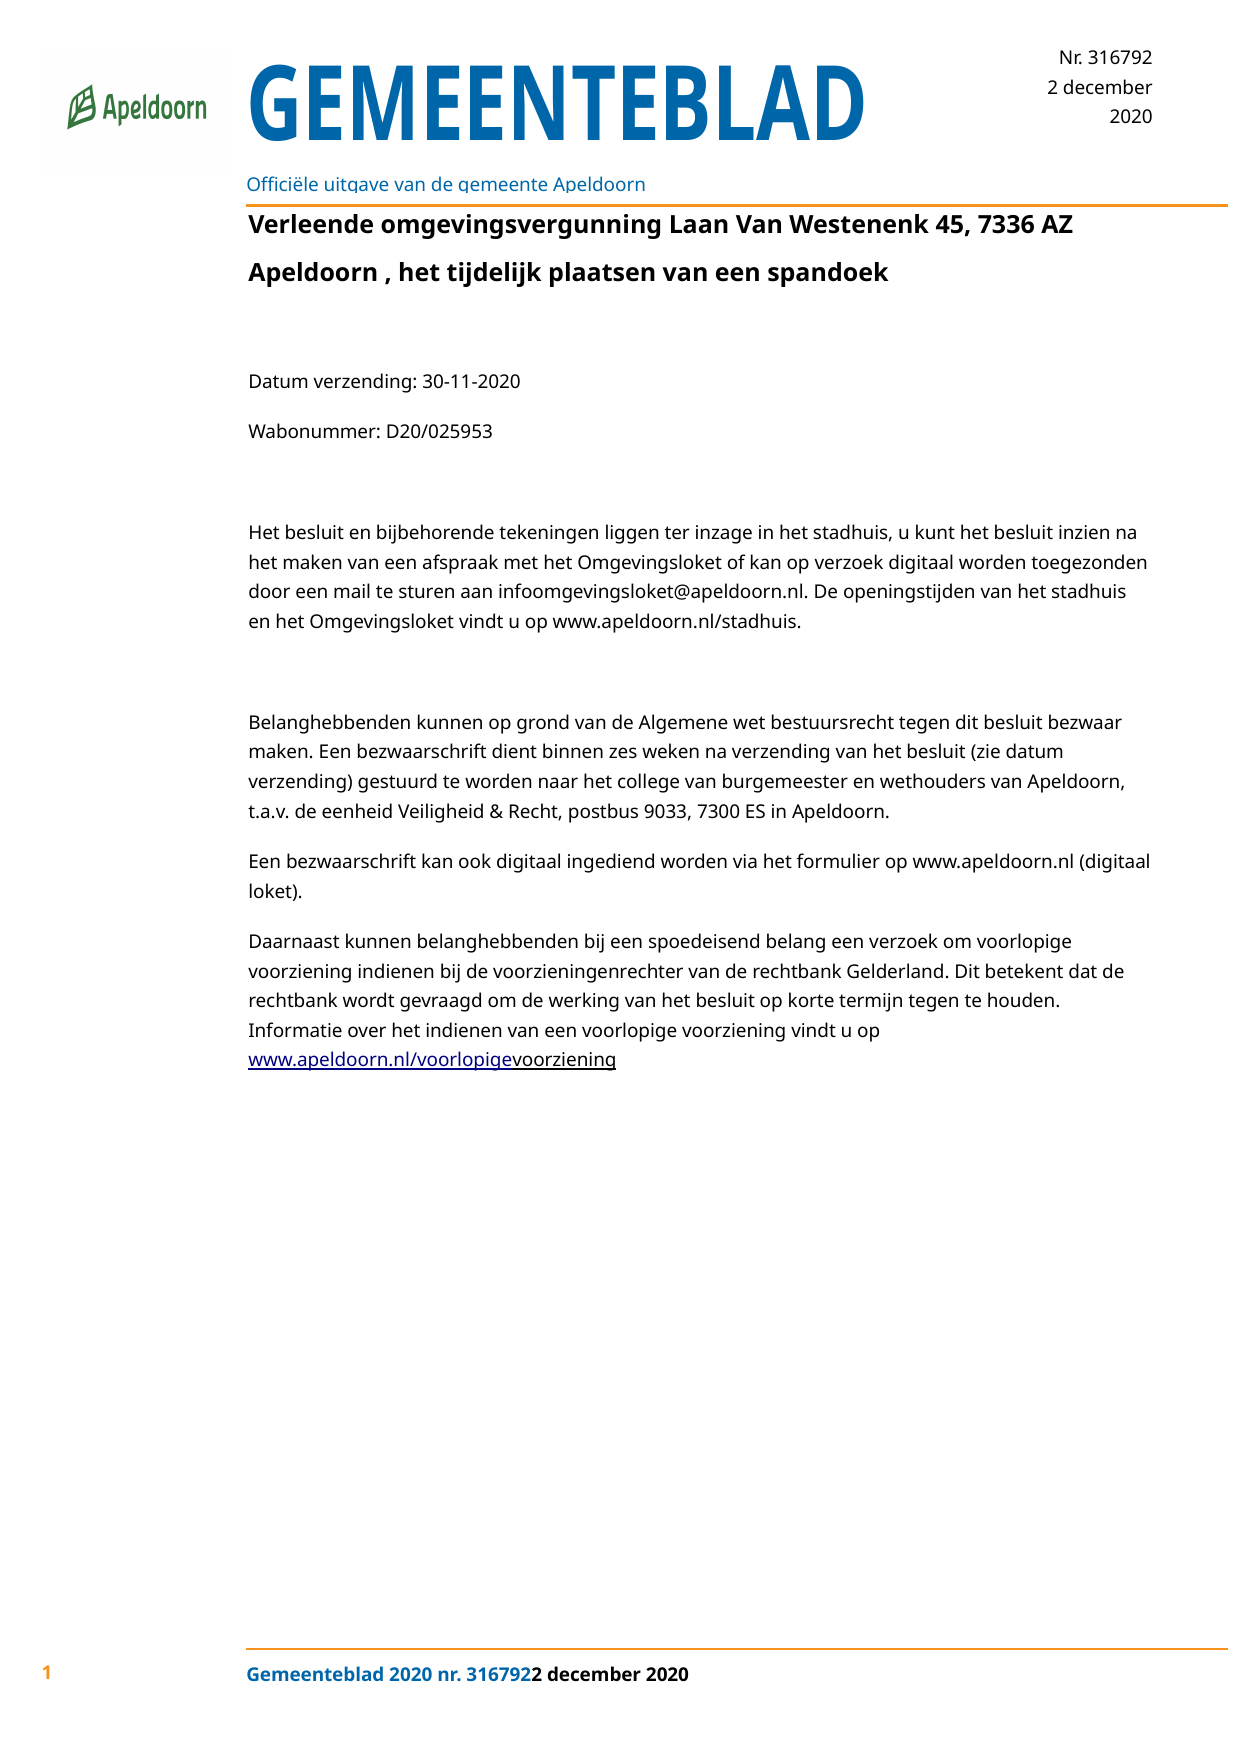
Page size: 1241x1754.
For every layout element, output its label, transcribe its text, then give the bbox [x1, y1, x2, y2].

text Daarnaast kunnen belanghebbenden bij een spoedeisend belang een verzoek om voorlopige voorziening indienen bij de voorzieningenrechter van de rechtbank Gelderland. Dit betekent dat de rechtbank wordt gevraagd om de werking van het besluit op korte termijn tegen te houden. Informatie over het indienen van een voorlopige voorziening vindt u op www.apeldoorn.nl/voorlopigevoorziening [248, 928, 1152, 1072]
text Belanghebbenden kunnen op grond van de Algemene wet bestuursrecht tegen dit besluit bezwaar maken. Een bezwaarschrift dient binnen zes weken na verzending van het besluit (zie datum verzending) gestuurd te worden naar het college van burgemeester en wethouders van Apeldoorn, t.a.v. de eenheid Veiligheid & Recht, postbus 9033, 7300 ES in Apeldoorn. [248, 709, 1152, 824]
picture [41, 47, 231, 172]
text Datum verzending: 30-11-2020 [248, 368, 1152, 394]
text Wabonummer: D20/025953 [248, 419, 1152, 444]
text Een bezwaarschrift kan ook digitaal ingediend worden via het formulier op www.apeldoorn.nl (digitaal loket). [248, 848, 1152, 904]
text Verleende omgevingsvergunning Laan Van Westenenk 45, 7336 AZ Apeldoorn , het tijdelijk plaatsen van een spandoek [248, 207, 1152, 288]
text Het besluit en bijbehorende tekeningen liggen ter inzage in het stadhuis, u kunt het besluit inzien na het maken van een afspraak met het Omgevingsloket of kan op verzoek digitaal worden toegezonden door een mail te sturen aan infoomgevingsloket@apeldoorn.nl. De openingstijden van het stadhuis en het Omgevingsloket vindt u op www.apeldoorn.nl/stadhuis. [248, 519, 1152, 634]
